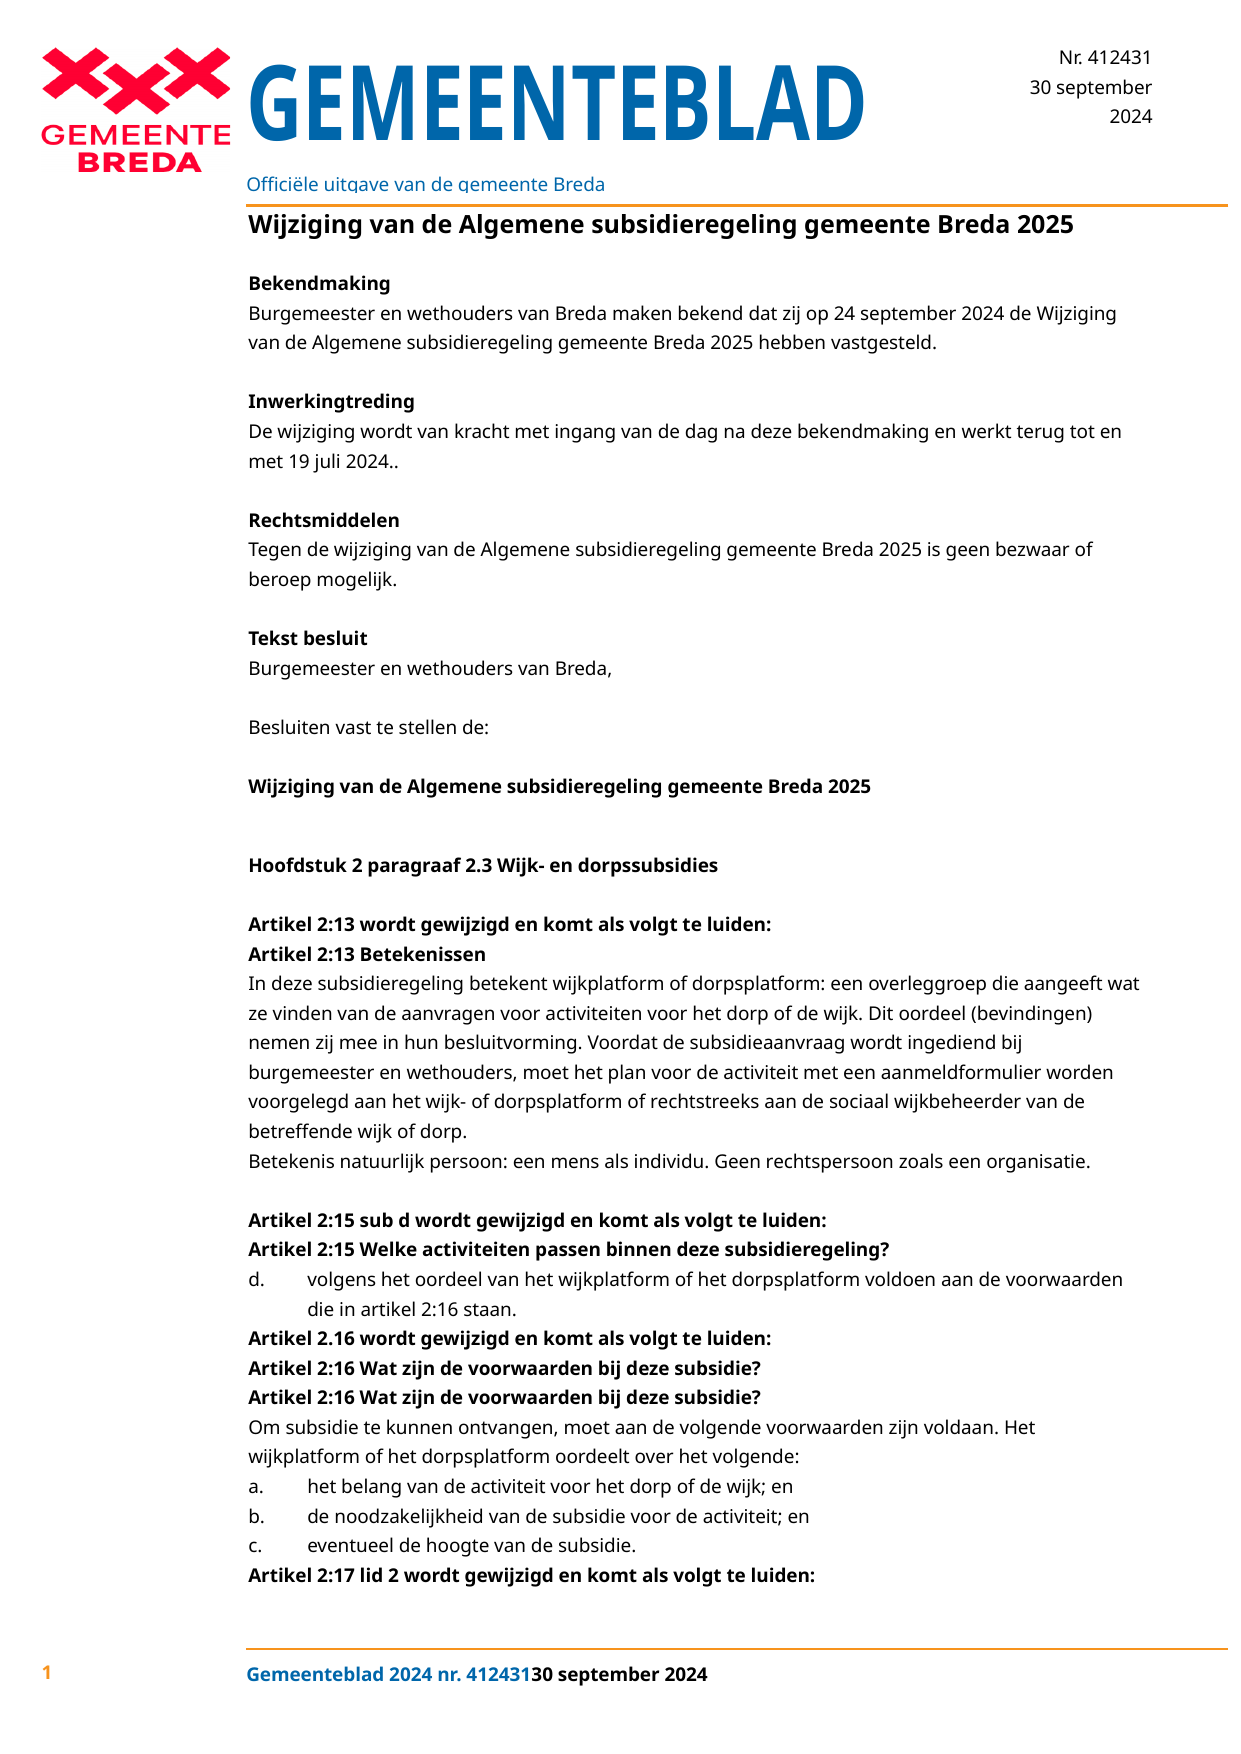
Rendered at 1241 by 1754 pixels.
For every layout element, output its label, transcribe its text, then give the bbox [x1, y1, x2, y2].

list de noodzakelijkheid van de subsidie voor de activiteit; en [248, 1503, 1152, 1529]
text Besluiten vast te stellen de: [248, 714, 1152, 740]
text Tegen de wijziging van de Algemene subsidieregeling gemeente Breda 2025 is geen bezwaar of beroep mogelijk. [248, 537, 1152, 592]
text De wijziging wordt van kracht met ingang van de dag na deze bekendmaking en werkt terug tot en met 19 juli 2024.. [248, 418, 1152, 473]
text Inwerkingtreding [248, 389, 1152, 414]
text Rechtsmiddelen [248, 507, 1152, 533]
text Artikel 2:13 wordt gewijzigd en komt als volgt te luiden: [248, 911, 1152, 937]
text In deze subsidieregeling betekent wijkplatform of dorpsplatform: een overleggroep die aangeeft wat ze vinden van de aanvragen voor activiteiten voor het dorp of de wijk. Dit oordeel (bevindingen) nemen zij mee in hun besluitvorming. Voordat de subsidieaanvraag wordt ingediend bij burgemeester en wethouders, moet het plan voor de activiteit met een aanmeldformulier worden voorgelegd aan het wijk- of dorpsplatform of rechtstreeks aan de sociaal wijkbeheerder van de betreffende wijk of dorp. [248, 970, 1152, 1144]
text Artikel 2:16 Wat zijn de voorwaarden bij deze subsidie? [248, 1384, 1152, 1410]
text Burgemeester en wethouders van Breda, [248, 655, 1152, 681]
text Tekst besluit [248, 625, 1152, 651]
picture [41, 47, 231, 172]
text Om subsidie te kunnen ontvangen, moet aan de volgende voorwaarden zijn voldaan. Het wijkplatform of het dorpsplatform oordeelt over het volgende: [248, 1414, 1152, 1469]
text Artikel 2:15 Welke activiteiten passen binnen deze subsidieregeling? [248, 1237, 1152, 1262]
text Bekendmaking [248, 270, 1152, 296]
text Artikel 2:16 Wat zijn de voorwaarden bij deze subsidie? [248, 1355, 1152, 1381]
list het belang van de activiteit voor het dorp of de wijk; en [248, 1473, 1152, 1499]
text Wijziging van de Algemene subsidieregeling gemeente Breda 2025 [248, 207, 1152, 241]
text Betekenis natuurlijk persoon: een mens als individu. Geen rechtspersoon zoals een organisatie. [248, 1148, 1152, 1174]
text Artikel 2:17 lid 2 wordt gewijzigd en komt als volgt te luiden: [248, 1562, 1152, 1588]
text Hoofdstuk 2 paragraaf 2.3 Wijk- en dorpssubsidies [248, 852, 1152, 878]
text Artikel 2:15 sub d wordt gewijzigd en komt als volgt te luiden: [248, 1207, 1152, 1233]
text Artikel 2.16 wordt gewijzigd en komt als volgt te luiden: [248, 1325, 1152, 1351]
list eventueel de hoogte van de subsidie. [248, 1532, 1152, 1558]
text Wijziging van de Algemene subsidieregeling gemeente Breda 2025 [248, 773, 1152, 799]
text Artikel 2:13 Betekenissen [248, 941, 1152, 967]
text Burgemeester en wethouders van Breda maken bekend dat zij op 24 september 2024 de Wijziging van de Algemene subsidieregeling gemeente Breda 2025 hebben vastgesteld. [248, 300, 1152, 355]
list volgens het oordeel van het wijkplatform of het dorpsplatform voldoen aan de voorwaarden die in artikel 2:16 staan. [248, 1266, 1152, 1322]
